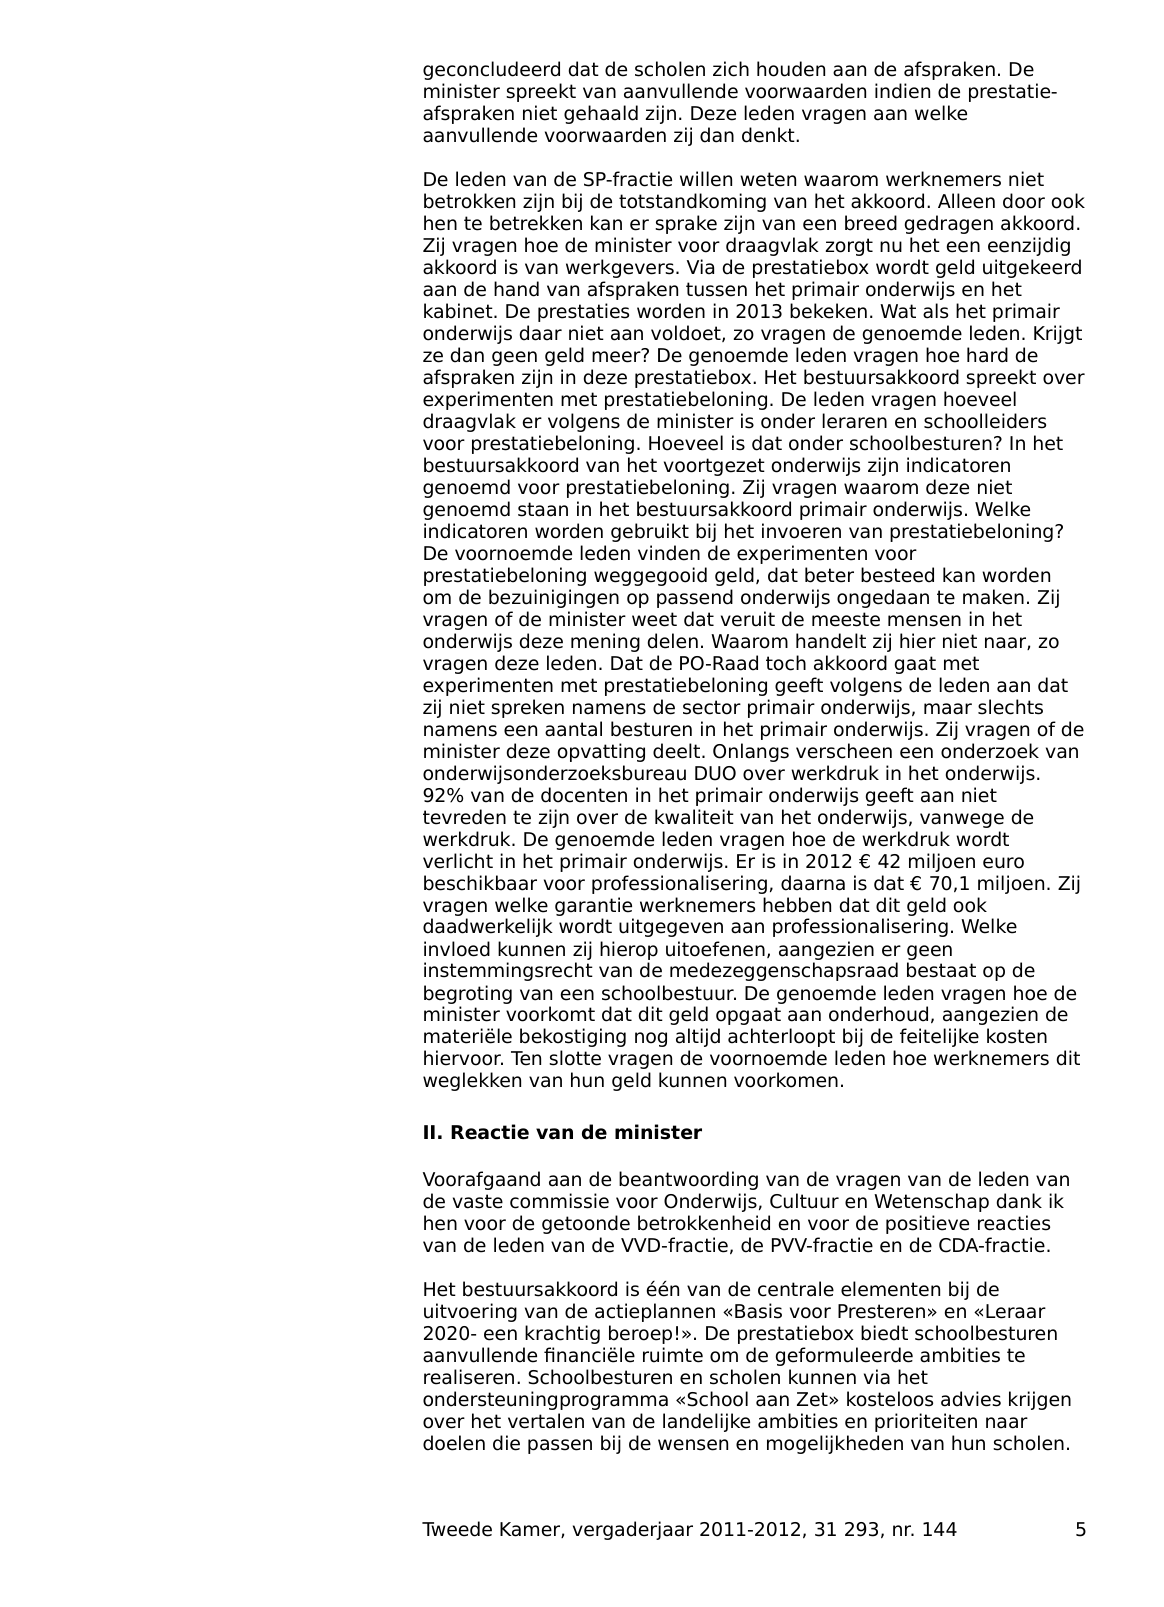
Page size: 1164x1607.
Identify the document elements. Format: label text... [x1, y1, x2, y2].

text geconcludeerd dat de scholen zich houden aan de afspraken. De minister spreekt van aanvullende voorwaarden indien de prestatie-afspraken niet gehaald zijn. Deze leden vragen aan welke aanvullende voorwaarden zij dan denkt. [422, 59, 1087, 147]
subtitle II. Reactie van de minister [422, 1122, 1087, 1144]
text Voorafgaand aan de beantwoording van de vragen van de leden van de vaste commissie voor Onderwijs, Cultuur en Wetenschap dank ik hen voor de getoonde betrokkenheid en voor de positieve reacties van de leden van de VVD-fractie, de PVV-fractie en de CDA-fractie. [422, 1169, 1087, 1257]
text Het bestuursakkoord is één van de centrale elementen bij de uitvoering van de actieplannen «Basis voor Presteren» en «Leraar 2020- een krachtig beroep!». De prestatiebox biedt schoolbesturen aanvullende financiële ruimte om de geformuleerde ambities te realiseren. Schoolbesturen en scholen kunnen via het ondersteuningprogramma «School aan Zet» kosteloos advies krijgen over het vertalen van de landelijke ambities en prioriteiten naar doelen die passen bij de wensen en mogelijkheden van hun scholen. [422, 1279, 1087, 1455]
text De leden van de SP-fractie willen weten waarom werknemers niet betrokken zijn bij de totstandkoming van het akkoord. Alleen door ook hen te betrekken kan er sprake zijn van een breed gedragen akkoord. Zij vragen hoe de minister voor draagvlak zorgt nu het een eenzijdig akkoord is van werkgevers. Via de prestatiebox wordt geld uitgekeerd aan de hand van afspraken tussen het primair onderwijs en het kabinet. De prestaties worden in 2013 bekeken. Wat als het primair onderwijs daar niet aan voldoet, zo vragen de genoemde leden. Krijgt ze dan geen geld meer? De genoemde leden vragen hoe hard de afspraken zijn in deze prestatiebox. Het bestuursakkoord spreekt over experimenten met prestatiebeloning. De leden vragen hoeveel draagvlak er volgens de minister is onder leraren en schoolleiders voor prestatiebeloning. Hoeveel is dat onder schoolbesturen? In het bestuursakkoord van het voortgezet onderwijs zijn indicatoren genoemd voor prestatiebeloning. Zij vragen waarom deze niet genoemd staan in het bestuursakkoord primair onderwijs. Welke indicatoren worden gebruikt bij het invoeren van prestatiebeloning? De voornoemde leden vinden de experimenten voor prestatiebeloning weggegooid geld, dat beter besteed kan worden om de bezuinigingen op passend onderwijs ongedaan te maken. Zij vragen of de minister weet dat veruit de meeste mensen in het onderwijs deze mening delen. Waarom handelt zij hier niet naar, zo vragen deze leden. Dat de PO-Raad toch akkoord gaat met experimenten met prestatiebeloning geeft volgens de leden aan dat zij niet spreken namens de sector primair onderwijs, maar slechts namens een aantal besturen in het primair onderwijs. Zij vragen of de minister deze opvatting deelt. Onlangs verscheen een onderzoek van onderwijsonderzoeksbureau DUO over werkdruk in het onderwijs. 92% van de docenten in het primair onderwijs geeft aan niet tevreden te zijn over de kwaliteit van het onderwijs, vanwege de werkdruk. De genoemde leden vragen hoe de werkdruk wordt verlicht in het primair onderwijs. Er is in 2012 € 42 miljoen euro beschikbaar voor professionalisering, daarna is dat € 70,1 miljoen. Zij vragen welke garantie werknemers hebben dat dit geld ook daadwerkelijk wordt uitgegeven aan professionalisering. Welke invloed kunnen zij hierop uitoefenen, aangezien er geen instemmingsrecht van de medezeggenschapsraad bestaat op de begroting van een schoolbestuur. De genoemde leden vragen hoe de minister voorkomt dat dit geld opgaat aan onderhoud, aangezien de materiële bekostiging nog altijd achterloopt bij de feitelijke kosten hiervoor. Ten slotte vragen de voornoemde leden hoe werknemers dit weglekken van hun geld kunnen voorkomen. [422, 169, 1087, 1092]
